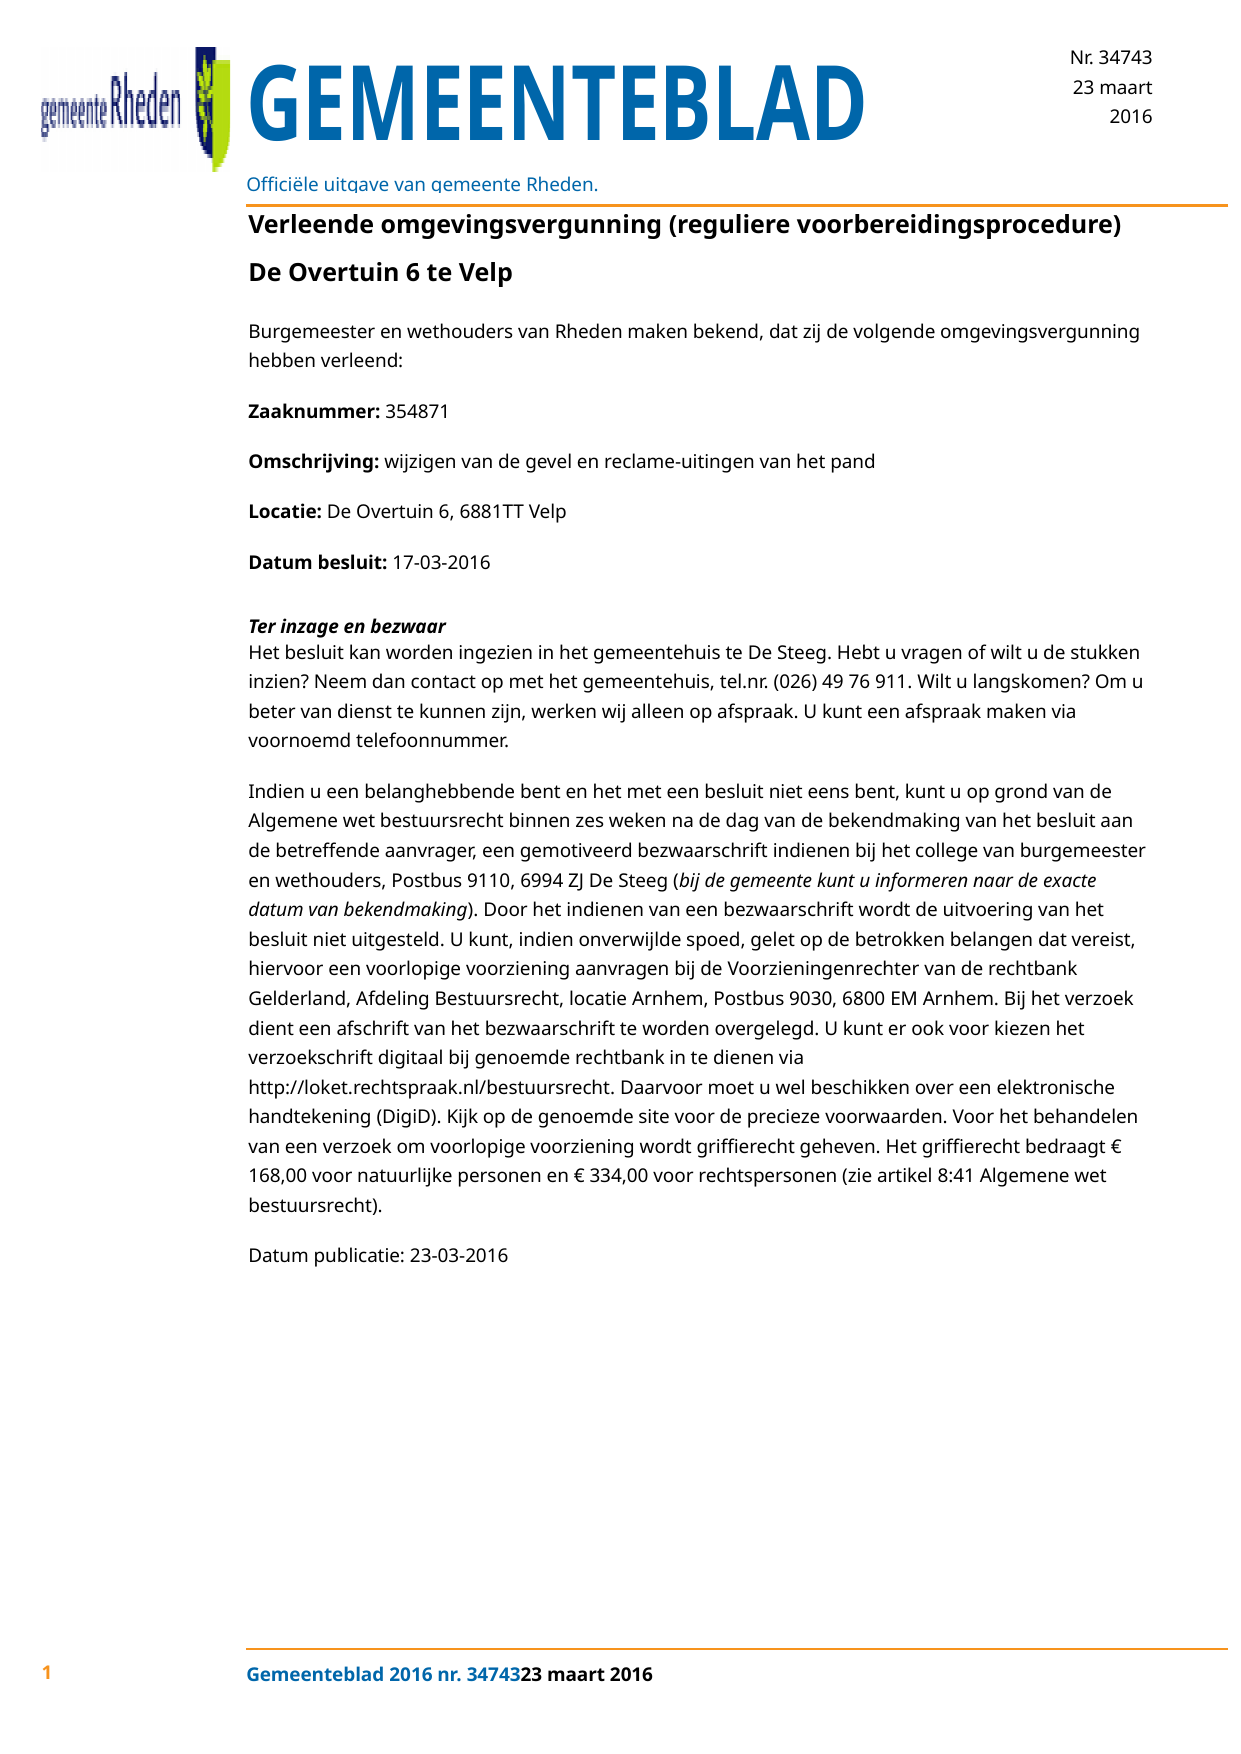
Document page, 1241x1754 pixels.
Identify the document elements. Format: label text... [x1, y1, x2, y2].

text Burgemeester en wethouders van Rheden maken bekend, dat zij de volgende omgevingsvergunning hebben verleend: [248, 318, 1152, 373]
text Datum besluit: 17-03-2016 [248, 549, 1152, 575]
text Datum publicatie: 23-03-2016 [248, 1243, 1152, 1268]
text Het besluit kan worden ingezien in het gemeentehuis te De Steeg. Hebt u vragen of wilt u de stukken inzien? Neem dan contact op met het gemeentehuis, tel.nr. (026) 49 76 911. Wilt u langskomen? Om u beter van dienst te kunnen zijn, werken wij alleen op afspraak. U kunt een afspraak maken via voornoemd telefoonnummer. [248, 639, 1152, 753]
text Omschrijving: wijzigen van de gevel en reclame-uitingen van het pand [248, 448, 1152, 474]
text Ter inzage en bezwaar [248, 613, 1152, 639]
picture [41, 47, 231, 172]
text Indien u een belanghebbende bent en het met een besluit niet eens bent, kunt u op grond van de Algemene wet bestuursrecht binnen zes weken na de dag van de bekendmaking van het besluit aan de betreffende aanvrager, een gemotiveerd bezwaarschrift indienen bij het college van burgemeester en wethouders, Postbus 9110, 6994 ZJ De Steeg (bij de gemeente kunt u informeren naar de exacte datum van bekendmaking). Door het indienen van een bezwaarschrift wordt de uitvoering van het besluit niet uitgesteld. U kunt, indien onverwijlde spoed, gelet op de betrokken belangen dat vereist, hiervoor een voorlopige voorziening aanvragen bij de Voorzieningenrechter van de rechtbank Gelderland, Afdeling Bestuursrecht, locatie Arnhem, Postbus 9030, 6800 EM Arnhem. Bij het verzoek dient een afschrift van het bezwaarschrift te worden overgelegd. U kunt er ook voor kiezen het verzoekschrift digitaal bij genoemde rechtbank in te dienen via http://loket.rechtspraak.nl/bestuursrecht. Daarvoor moet u wel beschikken over een elektronische handtekening (DigiD). Kijk op de genoemde site voor de precieze voorwaarden. Voor het behandelen van een verzoek om voorlopige voorziening wordt griffierecht geheven. Het griffierecht bedraagt € 168,00 voor natuurlijke personen en € 334,00 voor rechtspersonen (zie artikel 8:41 Algemene wet bestuursrecht). [248, 778, 1152, 1218]
text Verleende omgevingsvergunning (reguliere voorbereidingsprocedure) De Overtuin 6 te Velp [248, 207, 1152, 288]
text Zaaknummer: 354871 [248, 398, 1152, 424]
text Locatie: De Overtuin 6, 6881TT Velp [248, 499, 1152, 524]
